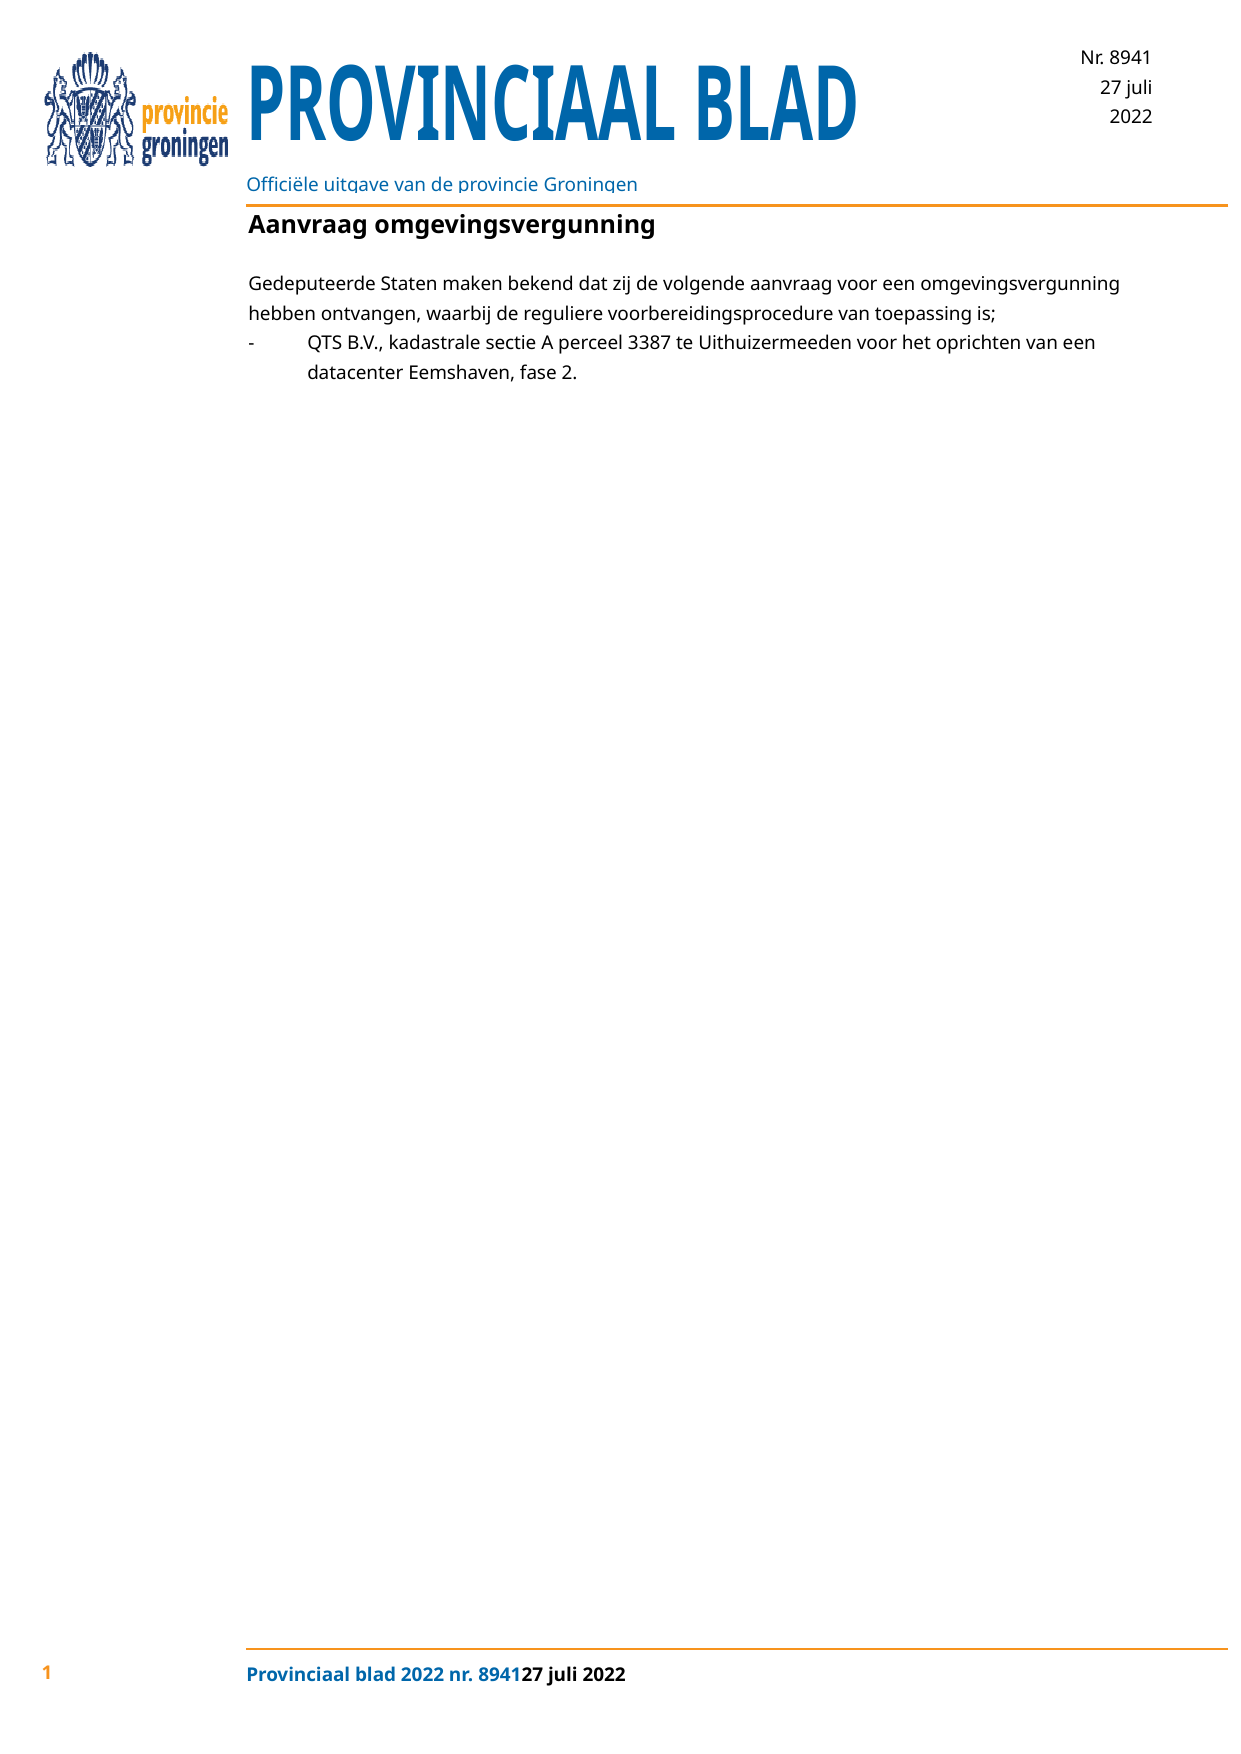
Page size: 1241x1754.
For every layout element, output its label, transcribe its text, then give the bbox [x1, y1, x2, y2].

text Gedeputeerde Staten maken bekend dat zij de volgende aanvraag voor een omgevingsvergunning hebben ontvangen, waarbij de reguliere voorbereidingsprocedure van toepassing is; [248, 270, 1152, 326]
text Aanvraag omgevingsvergunning [248, 207, 1152, 241]
picture [41, 47, 231, 172]
list QTS B.V., kadastrale sectie A perceel 3387 te Uithuizermeeden voor het oprichten van een datacenter Eemshaven, fase 2. [248, 329, 1152, 385]
